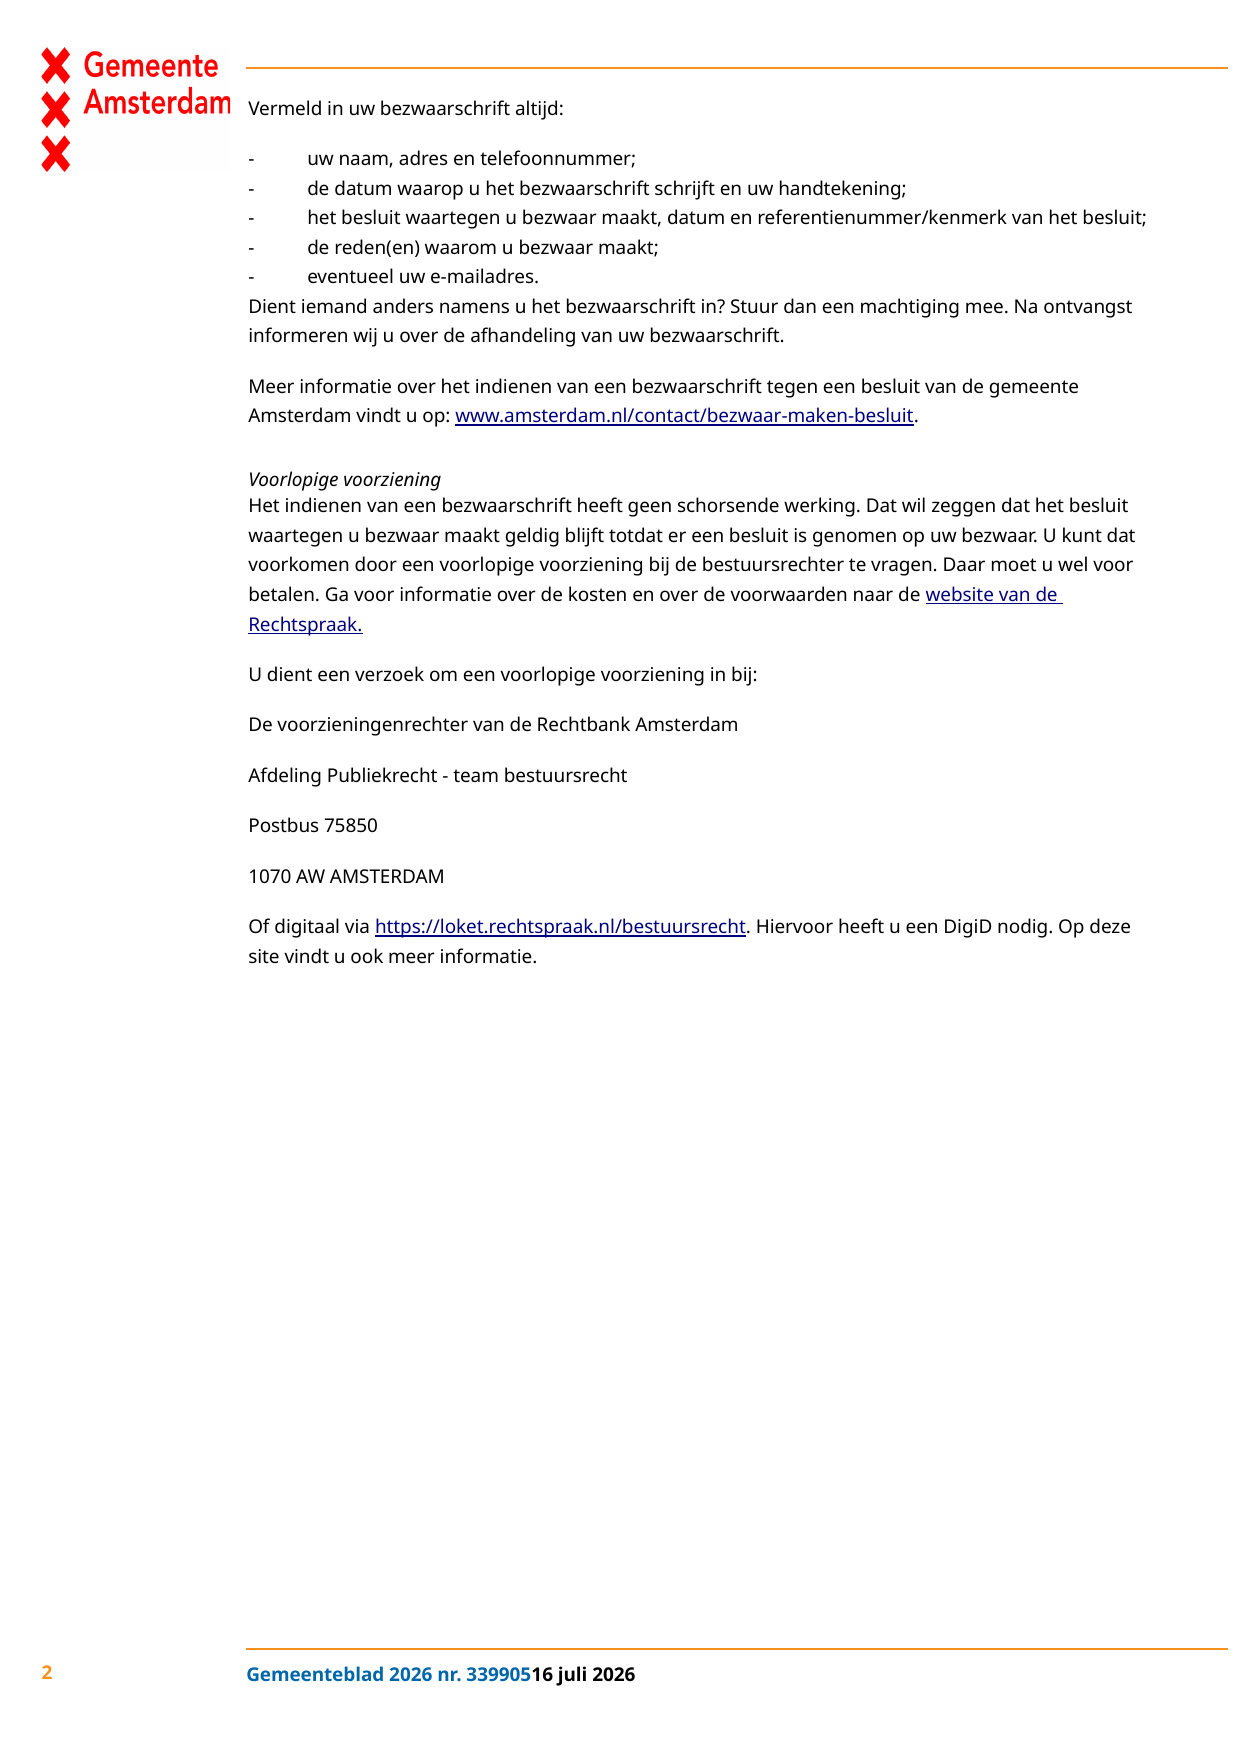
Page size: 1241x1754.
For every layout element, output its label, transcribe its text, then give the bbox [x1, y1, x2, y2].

text Postbus 75850 [248, 812, 1152, 838]
text U dient een verzoek om een voorlopige voorziening in bij: [248, 661, 1152, 687]
text Meer informatie over het indienen van een bezwaarschrift tegen een besluit van de gemeente Amsterdam vindt u op: www.amsterdam.nl/contact/bezwaar-maken-besluit. [248, 373, 1152, 428]
text Dient iemand anders namens u het bezwaarschrift in? Stuur dan een machtiging mee. Na ontvangst informeren wij u over de afhandeling van uw bezwaarschrift. [248, 293, 1152, 348]
text Voorlopige voorziening [248, 467, 1152, 492]
picture [41, 47, 231, 172]
text 1070 AW AMSTERDAM [248, 863, 1152, 888]
list uw naam, adres en telefoonnummer; [248, 145, 1152, 171]
list het besluit waartegen u bezwaar maakt, datum en referentienummer/kenmerk van het besluit; [248, 204, 1152, 230]
list de reden(en) waarom u bezwaar maakt; [248, 234, 1152, 260]
text Het indienen van een bezwaarschrift heeft geen schorsende werking. Dat wil zeggen dat het besluit waartegen u bezwaar maakt geldig blijft totdat er een besluit is genomen op uw bezwaar. U kunt dat voorkomen door een voorlopige voorziening bij de bestuursrechter te vragen. Daar moet u wel voor betalen. Ga voor informatie over de kosten en over de voorwaarden naar de website van de Rechtspraak. [248, 492, 1152, 636]
list de datum waarop u het bezwaarschrift schrijft en uw handtekening; [248, 175, 1152, 201]
text De voorzieningenrechter van de Rechtbank Amsterdam [248, 712, 1152, 737]
text Vermeld in uw bezwaarschrift altijd: [248, 95, 1152, 121]
text Afdeling Publiekrecht - team bestuursrecht [248, 762, 1152, 788]
text Of digitaal via https://loket.rechtspraak.nl/bestuursrecht. Hiervoor heeft u een DigiD nodig. Op deze site vindt u ook meer informatie. [248, 913, 1152, 968]
list eventueel uw e-mailadres. [248, 263, 1152, 289]
